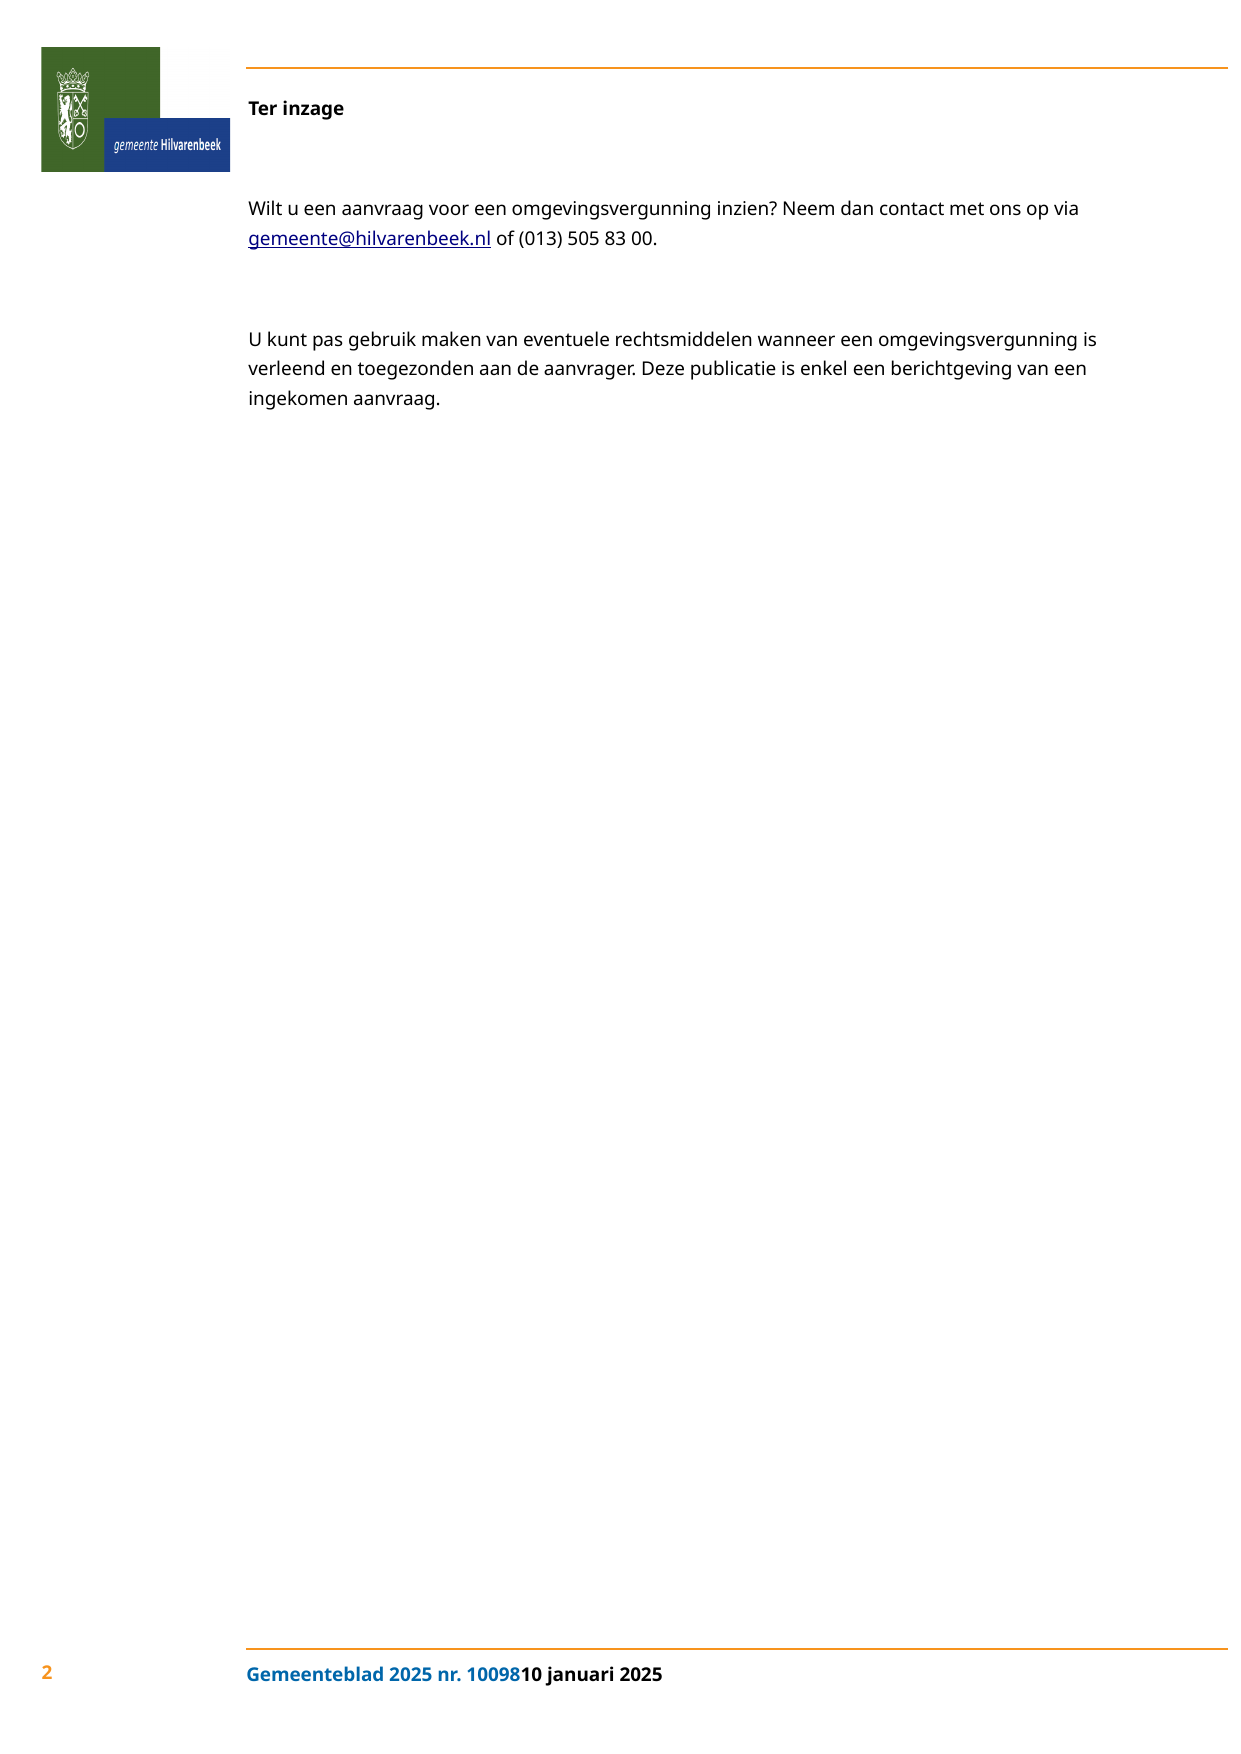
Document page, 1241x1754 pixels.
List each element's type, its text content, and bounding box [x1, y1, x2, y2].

text Wilt u een aanvraag voor een omgevingsvergunning inzien? Neem dan contact met ons op via gemeente@hilvarenbeek.nl of (013) 505 83 00. [248, 196, 1152, 251]
picture [41, 47, 231, 172]
text U kunt pas gebruik maken van eventuele rechtsmiddelen wanneer een omgevingsvergunning is verleend en toegezonden aan de aanvrager. Deze publicatie is enkel een berichtgeving van een ingekomen aanvraag. [248, 326, 1152, 411]
text Ter inzage [248, 95, 1152, 121]
